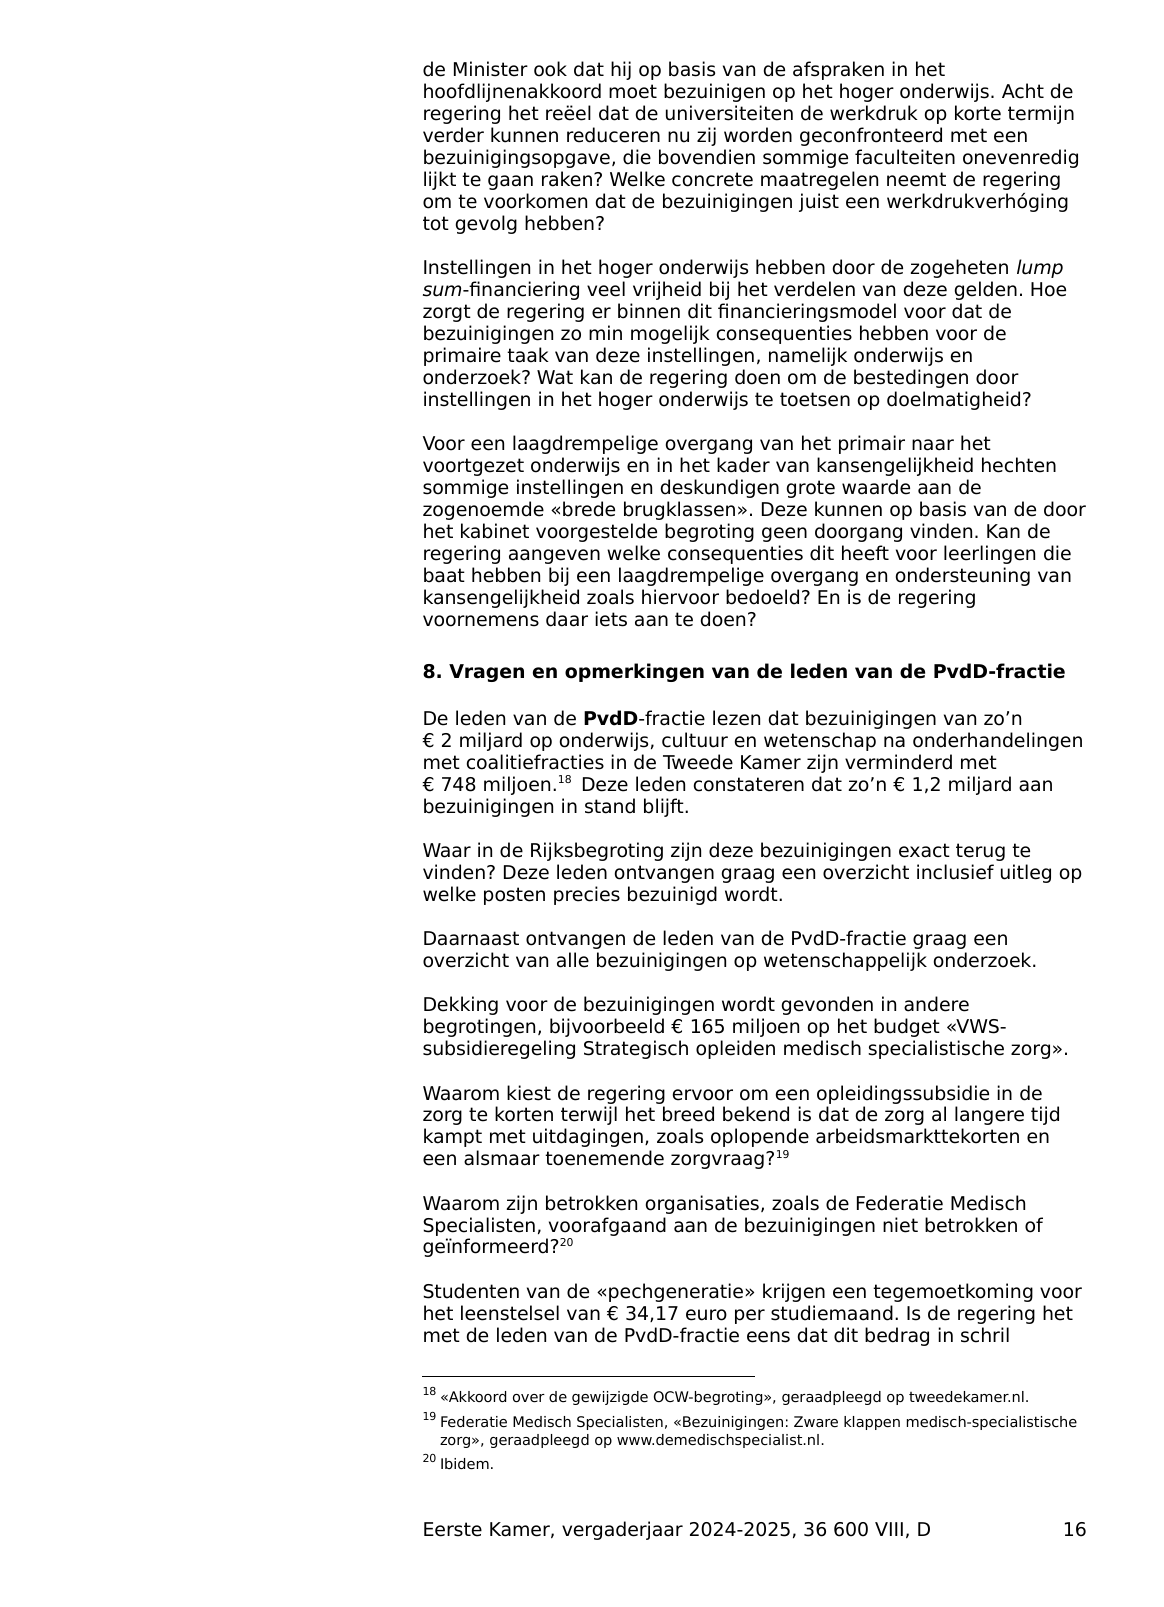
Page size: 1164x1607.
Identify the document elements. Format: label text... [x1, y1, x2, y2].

text Ibidem. [422, 1452, 1087, 1474]
text Daarnaast ontvangen de leden van de PvdD-fractie graag een overzicht van alle bezuinigingen op wetenschappelijk onderzoek. [422, 928, 1087, 972]
text De leden van de PvdD-fractie lezen dat bezuinigingen van zo’n € 2 miljard op onderwijs, cultuur en wetenschap na onderhandelingen met coalitiefracties in de Tweede Kamer zijn verminderd met € 748 miljoen. Deze leden constateren dat zo’n € 1,2 miljard aan bezuinigingen in stand blijft. [422, 708, 1087, 818]
text de Minister ook dat hij op basis van de afspraken in het hoofdlijnenakkoord moet bezuinigen op het hoger onderwijs. Acht de regering het reëel dat de universiteiten de werkdruk op korte termijn verder kunnen reduceren nu zij worden geconfronteerd met een bezuinigingsopgave, die bovendien sommige faculteiten onevenredig lijkt te gaan raken? Welke concrete maatregelen neemt de regering om te voorkomen dat de bezuinigingen juist een werkdrukverhóging tot gevolg hebben? [422, 59, 1087, 235]
text Instellingen in het hoger onderwijs hebben door de zogeheten lump sum-financiering veel vrijheid bij het verdelen van deze gelden. Hoe zorgt de regering er binnen dit financieringsmodel voor dat de bezuinigingen zo min mogelijk consequenties hebben voor de primaire taak van deze instellingen, namelijk onderwijs en onderzoek? Wat kan de regering doen om de bestedingen door instellingen in het hoger onderwijs te toetsen op doelmatigheid? [422, 257, 1087, 411]
text Dekking voor de bezuinigingen wordt gevonden in andere begrotingen, bijvoorbeeld € 165 miljoen op het budget «VWS-subsidieregeling Strategisch opleiden medisch specialistische zorg». [422, 994, 1087, 1060]
text Waarom zijn betrokken organisaties, zoals de Federatie Medisch Specialisten, voorafgaand aan de bezuinigingen niet betrokken of geïnformeerd? [422, 1192, 1087, 1258]
text «Akkoord over de gewijzigde OCW-begroting», geraadpleegd op tweedekamer.nl. [422, 1385, 1087, 1407]
text Voor een laagdrempelige overgang van het primair naar het voortgezet onderwijs en in het kader van kansengelijkheid hechten sommige instellingen en deskundigen grote waarde aan de zogenoemde «brede brugklassen». Deze kunnen op basis van de door het kabinet voorgestelde begroting geen doorgang vinden. Kan de regering aangeven welke consequenties dit heeft voor leerlingen die baat hebben bij een laagdrempelige overgang en ondersteuning van kansengelijkheid zoals hiervoor bedoeld? En is de regering voornemens daar iets aan te doen? [422, 433, 1087, 631]
text Waar in de Rijksbegroting zijn deze bezuinigingen exact terug te vinden? Deze leden ontvangen graag een overzicht inclusief uitleg op welke posten precies bezuinigd wordt. [422, 840, 1087, 906]
subtitle 8. Vragen en opmerkingen van de leden van de PvdD-fractie [422, 661, 1087, 683]
text Waarom kiest de regering ervoor om een opleidingssubsidie in de zorg te korten terwijl het breed bekend is dat de zorg al langere tijd kampt met uitdagingen, zoals oplopende arbeidsmarkttekorten en een alsmaar toenemende zorgvraag? [422, 1082, 1087, 1170]
text Studenten van de «pechgeneratie» krijgen een tegemoetkoming voor het leenstelsel van € 34,17 euro per studiemaand. Is de regering het met de leden van de PvdD-fractie eens dat dit bedrag in schril [422, 1281, 1087, 1347]
text Federatie Medisch Specialisten, «Bezuinigingen: Zware klappen medisch-specialistische zorg», geraadpleegd op www.demedischspecialist.nl. [422, 1410, 1087, 1449]
